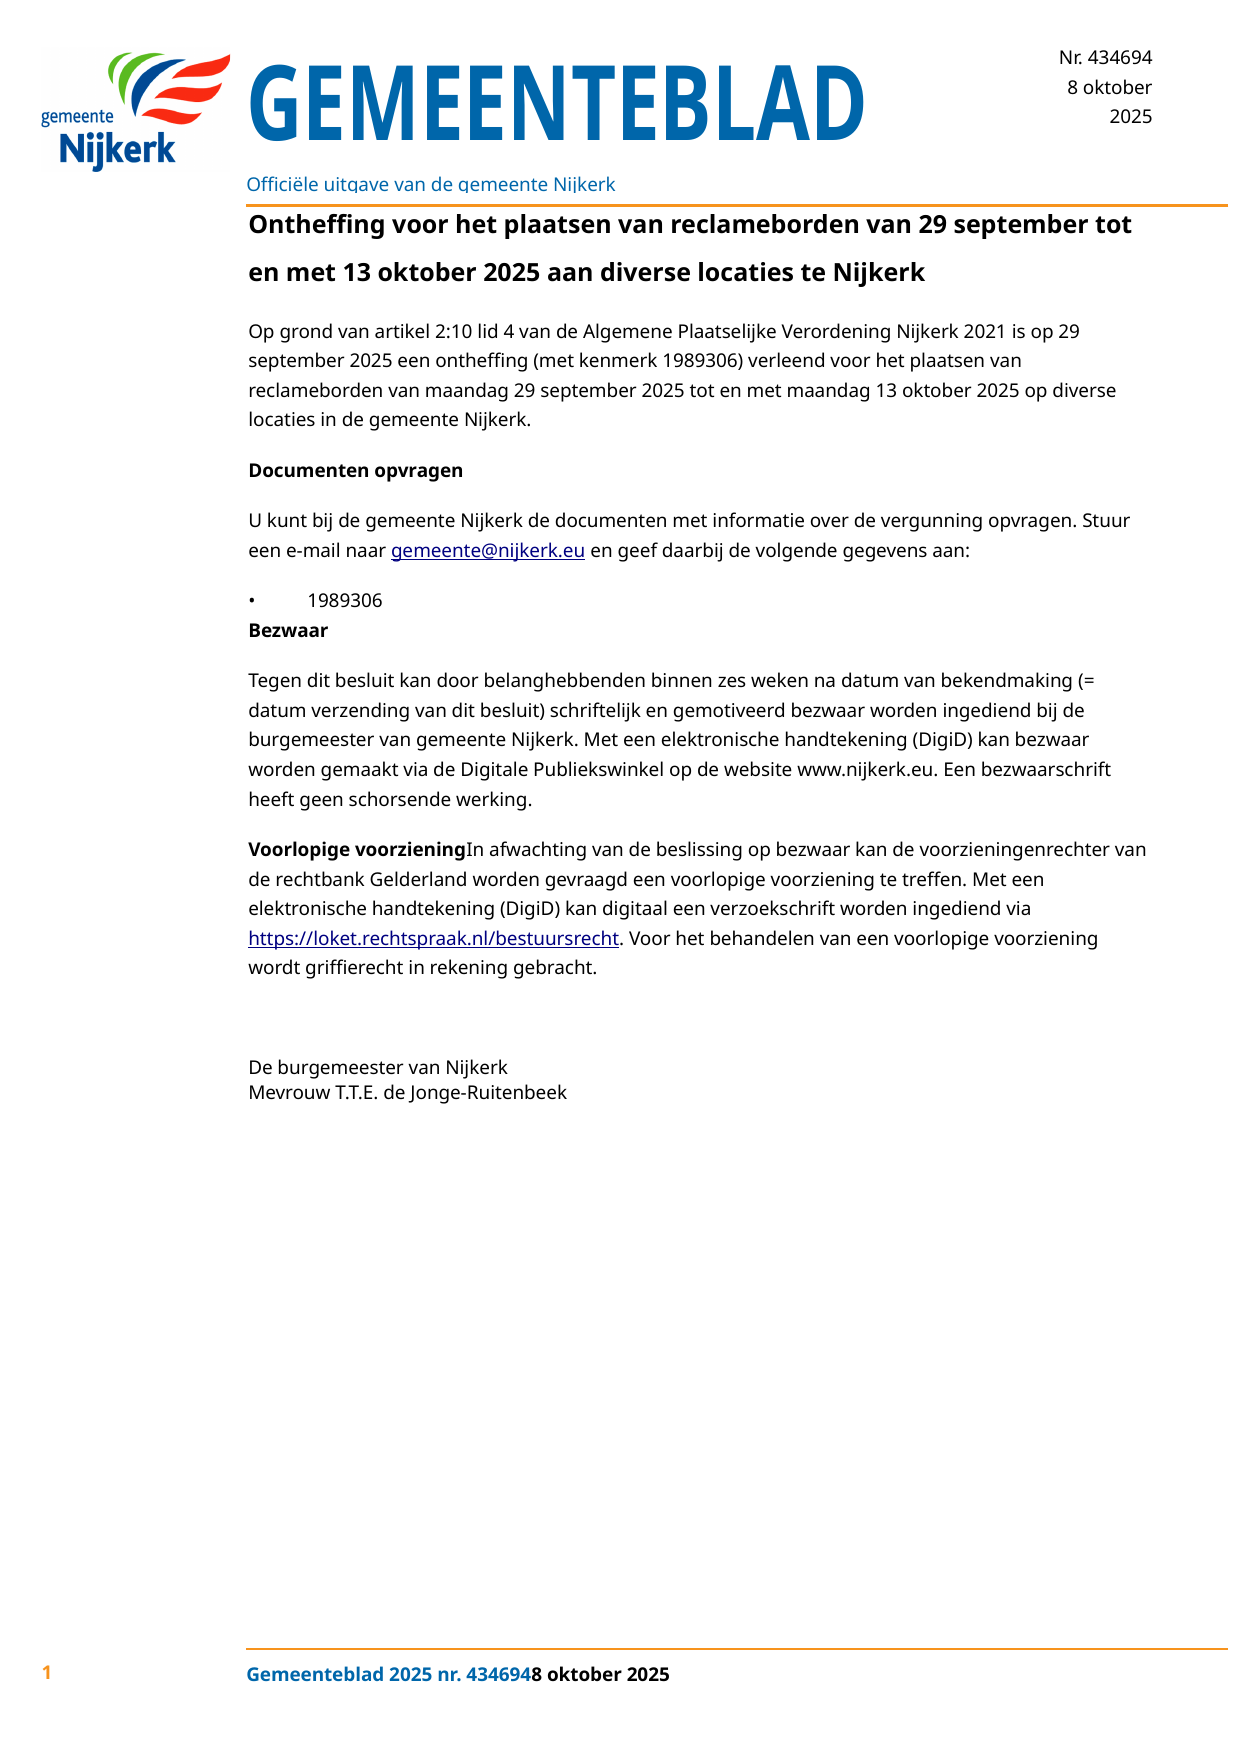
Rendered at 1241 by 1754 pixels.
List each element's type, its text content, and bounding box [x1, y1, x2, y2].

text Voorlopige voorzieningIn afwachting van de beslissing op bezwaar kan de voorzieningenrechter van de rechtbank Gelderland worden gevraagd een voorlopige voorziening te treffen. Met een elektronische handtekening (DigiD) kan digitaal een verzoekschrift worden ingediend via https://loket.rechtspraak.nl/bestuursrecht. Voor het behandelen van een voorlopige voorziening wordt griffierecht in rekening gebracht. [248, 836, 1152, 980]
text Documenten opvragen [248, 457, 1152, 483]
text De burgemeester van Nijkerk [248, 1054, 1152, 1079]
picture [41, 47, 231, 172]
text U kunt bij de gemeente Nijkerk de documenten met informatie over de vergunning opvragen. Stuur een e-mail naar gemeente@nijkerk.eu en geef daarbij de volgende gegevens aan: [248, 507, 1152, 563]
list 1989306 [248, 587, 1152, 613]
text Bezwaar [248, 617, 1152, 643]
text Tegen dit besluit kan door belanghebbenden binnen zes weken na datum van bekendmaking (= datum verzending van dit besluit) schriftelijk en gemotiveerd bezwaar worden ingediend bij de burgemeester van gemeente Nijkerk. Met een elektronische handtekening (DigiD) kan bezwaar worden gemaakt via de Digitale Publiekswinkel op de website www.nijkerk.eu. Een bezwaarschrift heeft geen schorsende werking. [248, 667, 1152, 812]
text Mevrouw T.T.E. de Jonge-Ruitenbeek [248, 1079, 1152, 1105]
text Ontheffing voor het plaatsen van reclameborden van 29 september tot en met 13 oktober 2025 aan diverse locaties te Nijkerk [248, 207, 1152, 288]
text Op grond van artikel 2:10 lid 4 van de Algemene Plaatselijke Verordening Nijkerk 2021 is op 29 september 2025 een ontheffing (met kenmerk 1989306) verleend voor het plaatsen van reclameborden van maandag 29 september 2025 tot en met maandag 13 oktober 2025 op diverse locaties in de gemeente Nijkerk. [248, 318, 1152, 432]
